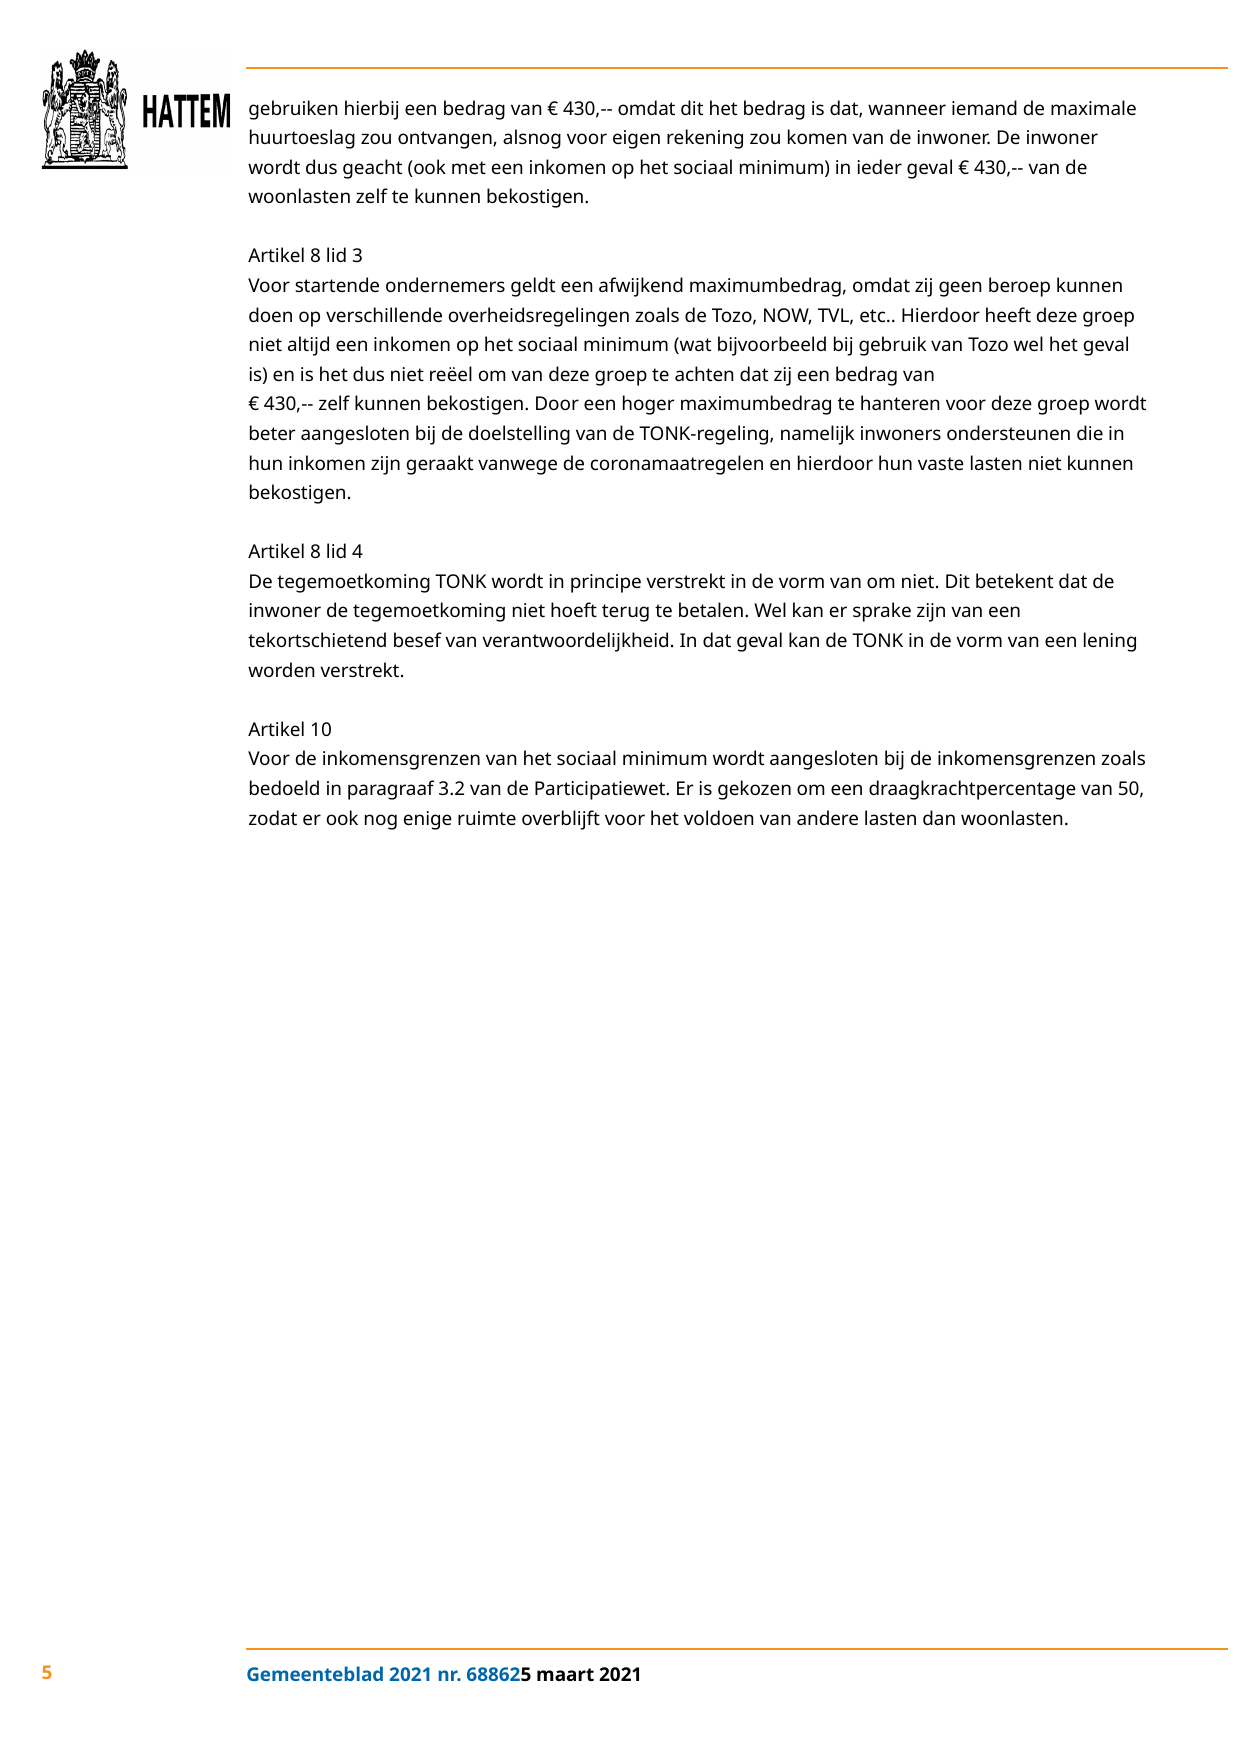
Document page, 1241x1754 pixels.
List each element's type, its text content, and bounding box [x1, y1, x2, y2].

text Voor startende ondernemers geldt een afwijkend maximumbedrag, omdat zij geen beroep kunnen doen op verschillende overheidsregelingen zoals de Tozo, NOW, TVL, etc.. Hierdoor heeft deze groep niet altijd een inkomen op het sociaal minimum (wat bijvoorbeeld bij gebruik van Tozo wel het geval is) en is het dus niet reëel om van deze groep te achten dat zij een bedrag van [248, 272, 1152, 387]
text Artikel 10 [248, 716, 1152, 742]
text De tegemoetkoming TONK wordt in principe verstrekt in de vorm van om niet. Dit betekent dat de inwoner de tegemoetkoming niet hoeft terug te betalen. Wel kan er sprake zijn van een tekortschietend besef van verantwoordelijkheid. In dat geval kan de TONK in de vorm van een lening worden verstrekt. [248, 568, 1152, 683]
text € 430,-- zelf kunnen bekostigen. Door een hoger maximumbedrag te hanteren voor deze groep wordt beter aangesloten bij de doelstelling van de TONK-regeling, namelijk inwoners ondersteunen die in hun inkomen zijn geraakt vanwege de coronamaatregelen en hierdoor hun vaste lasten niet kunnen bekostigen. [248, 391, 1152, 505]
text Artikel 8 lid 4 [248, 538, 1152, 564]
picture [41, 47, 231, 172]
text gebruiken hierbij een bedrag van € 430,-- omdat dit het bedrag is dat, wanneer iemand de maximale huurtoeslag zou ontvangen, alsnog voor eigen rekening zou komen van de inwoner. De inwoner wordt dus geacht (ook met een inkomen op het sociaal minimum) in ieder geval € 430,-- van de woonlasten zelf te kunnen bekostigen. [248, 95, 1152, 209]
text Voor de inkomensgrenzen van het sociaal minimum wordt aangesloten bij de inkomensgrenzen zoals bedoeld in paragraaf 3.2 van de Participatiewet. Er is gekozen om een draagkrachtpercentage van 50, zodat er ook nog enige ruimte overblijft voor het voldoen van andere lasten dan woonlasten. [248, 746, 1152, 831]
text Artikel 8 lid 3 [248, 243, 1152, 268]
